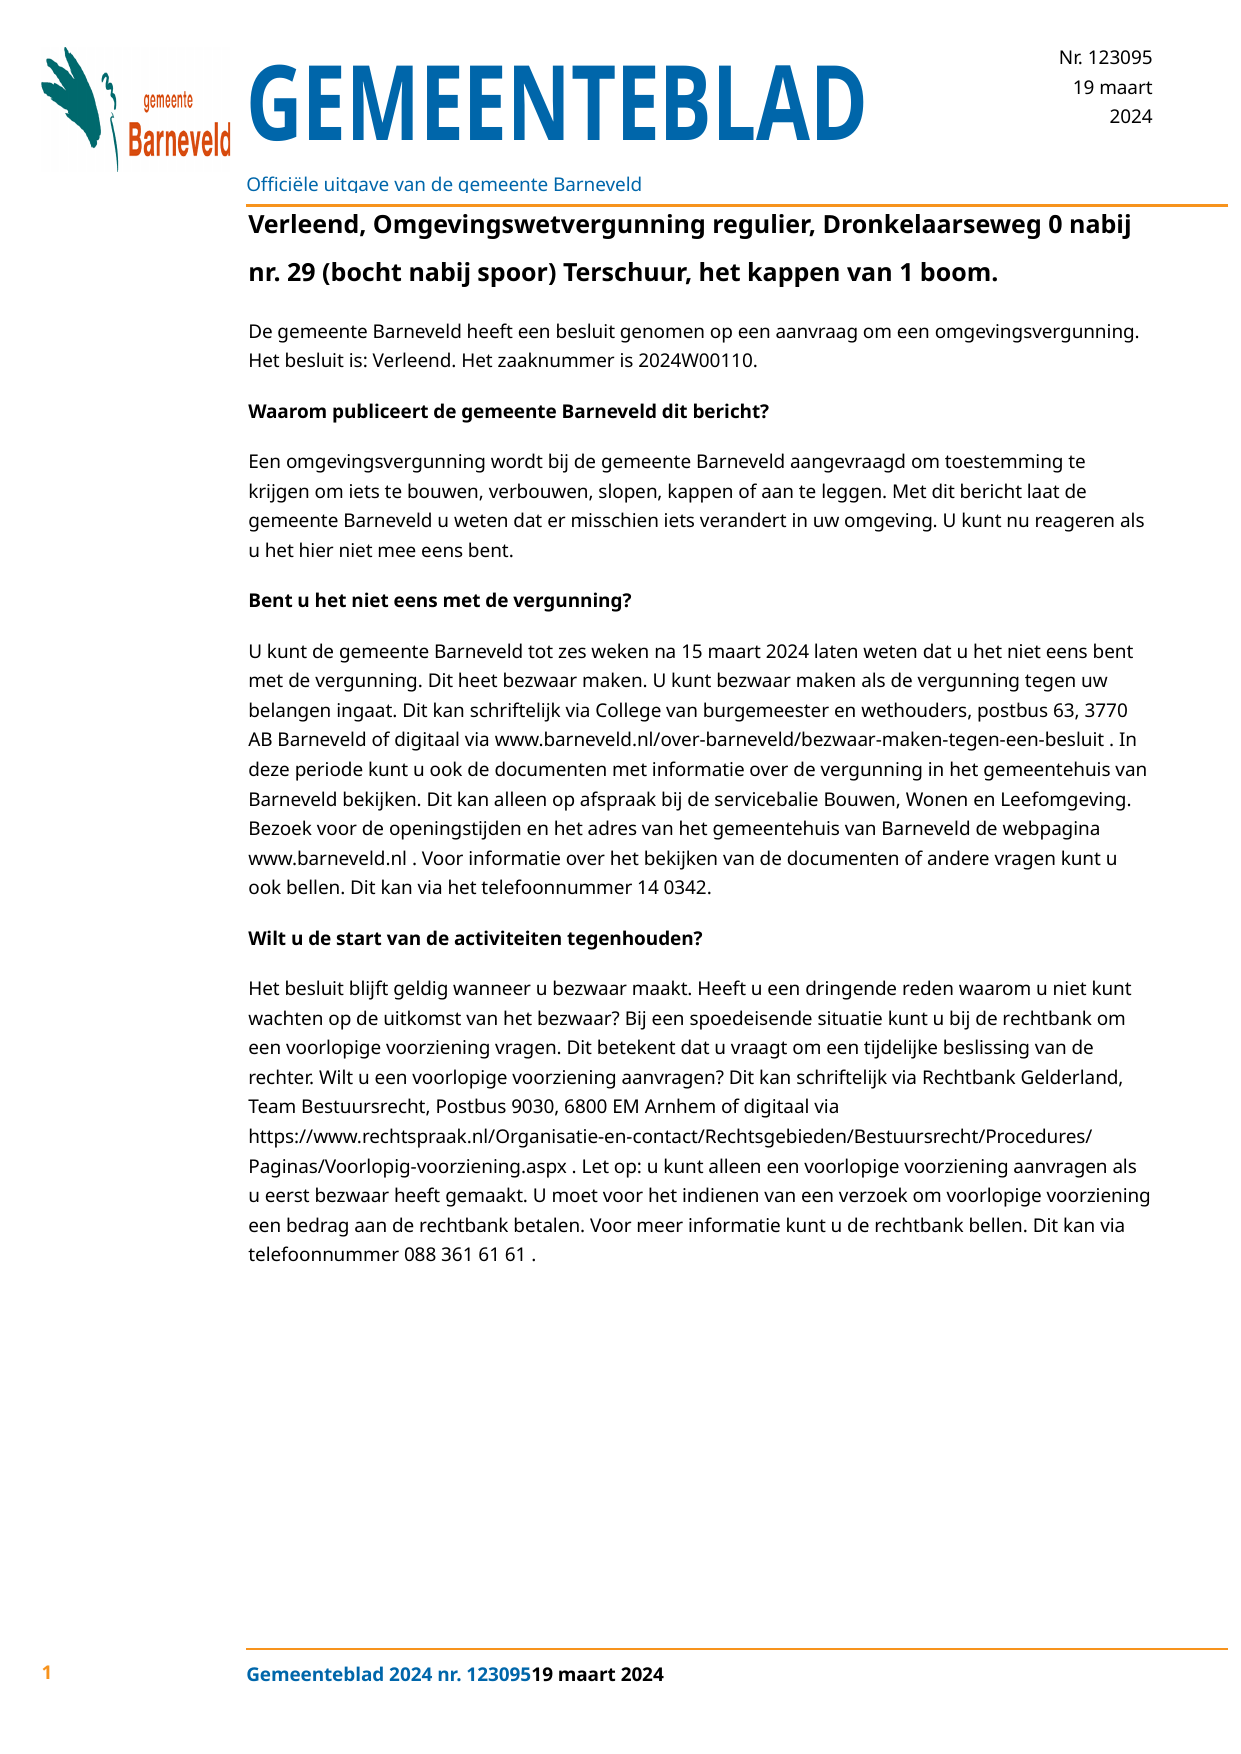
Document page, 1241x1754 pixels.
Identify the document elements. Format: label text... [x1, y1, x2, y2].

text Waarom publiceert de gemeente Barneveld dit bericht? [248, 398, 1152, 424]
text Wilt u de start van de activiteiten tegenhouden? [248, 925, 1152, 951]
text Bent u het niet eens met de vergunning? [248, 587, 1152, 613]
text U kunt de gemeente Barneveld tot zes weken na 15 maart 2024 laten weten dat u het niet eens bent met de vergunning. Dit heet bezwaar maken. U kunt bezwaar maken als de vergunning tegen uw belangen ingaat. Dit kan schriftelijk via College van burgemeester en wethouders, postbus 63, 3770 AB Barneveld of digitaal via www.barneveld.nl/over-barneveld/bezwaar-maken-tegen-een-besluit . In deze periode kunt u ook de documenten met informatie over de vergunning in het gemeentehuis van Barneveld bekijken. Dit kan alleen op afspraak bij de servicebalie Bouwen, Wonen en Leefomgeving. Bezoek voor de openingstijden en het adres van het gemeentehuis van Barneveld de webpagina www.barneveld.nl . Voor informatie over het bekijken van de documenten of andere vragen kunt u ook bellen. Dit kan via het telefoonnummer 14 0342. [248, 638, 1152, 900]
text Het besluit blijft geldig wanneer u bezwaar maakt. Heeft u een dringende reden waarom u niet kunt wachten op de uitkomst van het bezwaar? Bij een spoedeisende situatie kunt u bij de rechtbank om een voorlopige voorziening vragen. Dit betekent dat u vraagt om een tijdelijke beslissing van de rechter. Wilt u een voorlopige voorziening aanvragen? Dit kan schriftelijk via Rechtbank Gelderland, Team Bestuursrecht, Postbus 9030, 6800 EM Arnhem of digitaal via https://www.rechtspraak.nl/Organisatie-en-contact/Rechtsgebieden/Bestuursrecht/Procedures/Paginas/Voorlopig-voorziening.aspx . Let op: u kunt alleen een voorlopige voorziening aanvragen als u eerst bezwaar heeft gemaakt. U moet voor het indienen van een verzoek om voorlopige voorziening een bedrag aan de rechtbank betalen. Voor meer informatie kunt u de rechtbank bellen. Dit kan via telefoonnummer 088 361 61 61 . [248, 975, 1152, 1267]
picture [41, 47, 231, 172]
text Verleend, Omgevingswetvergunning regulier, Dronkelaarseweg 0 nabij nr. 29 (bocht nabij spoor) Terschuur, het kappen van 1 boom. [248, 207, 1152, 288]
text De gemeente Barneveld heeft een besluit genomen op een aanvraag om een omgevingsvergunning. Het besluit is: Verleend. Het zaaknummer is 2024W00110. [248, 318, 1152, 373]
text Een omgevingsvergunning wordt bij de gemeente Barneveld aangevraagd om toestemming te krijgen om iets te bouwen, verbouwen, slopen, kappen of aan te leggen. Met dit bericht laat de gemeente Barneveld u weten dat er misschien iets verandert in uw omgeving. U kunt nu reageren als u het hier niet mee eens bent. [248, 448, 1152, 563]
